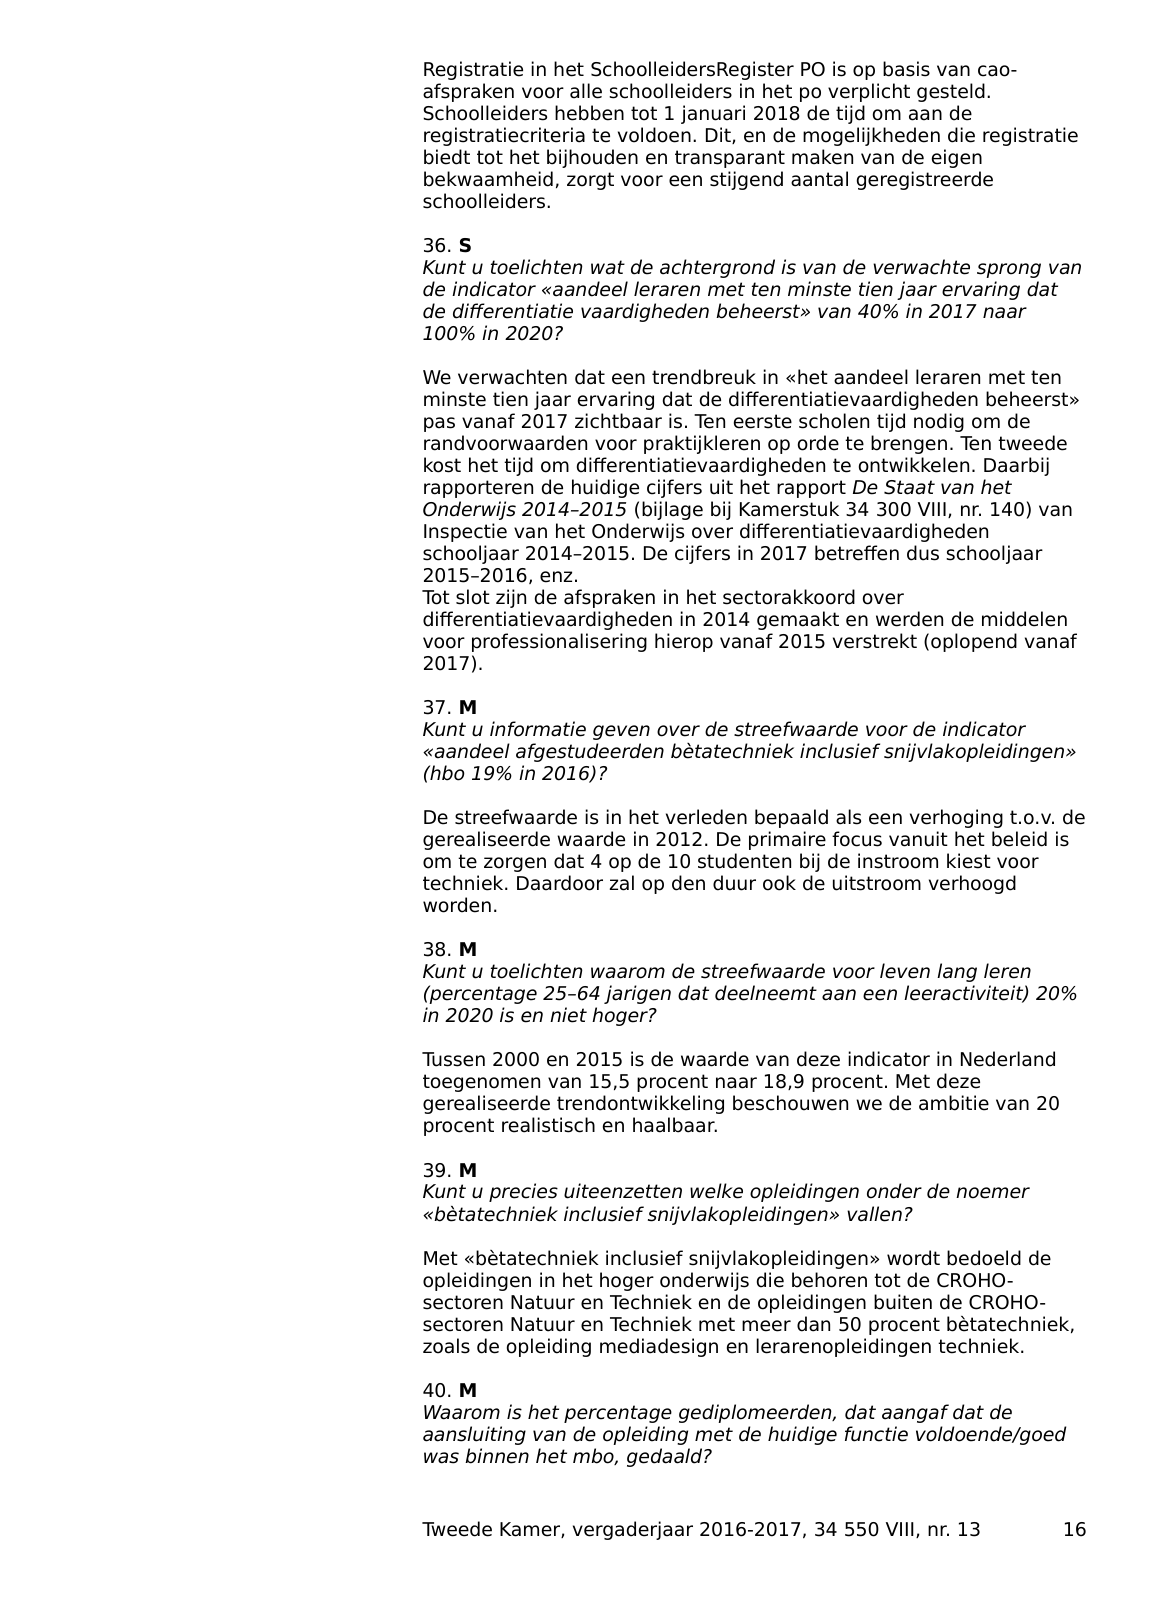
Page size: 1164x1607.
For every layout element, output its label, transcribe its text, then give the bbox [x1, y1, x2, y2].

text Tussen 2000 en 2015 is de waarde van deze indicator in Nederland toegenomen van 15,5 procent naar 18,9 procent. Met deze gerealiseerde trendontwikkeling beschouwen we de ambitie van 20 procent realistisch en haalbaar. [422, 1049, 1087, 1137]
text Kunt u informatie geven over de streefwaarde voor de indicator «aandeel afgestudeerden bètatechniek inclusief snijvlakopleidingen» (hbo 19% in 2016)? [422, 719, 1087, 785]
text Kunt u precies uiteenzetten welke opleidingen onder de noemer «bètatechniek inclusief snijvlakopleidingen» vallen? [422, 1181, 1087, 1225]
text 38. M [422, 939, 1087, 961]
text Tot slot zijn de afspraken in het sectorakkoord over differentiatievaardigheden in 2014 gemaakt en werden de middelen voor professionalisering hierop vanaf 2015 verstrekt (oplopend vanaf 2017). [422, 587, 1087, 675]
text 39. M [422, 1159, 1087, 1181]
text Kunt u toelichten wat de achtergrond is van de verwachte sprong van de indicator «aandeel leraren met ten minste tien jaar ervaring dat de differentiatie vaardigheden beheerst» van 40% in 2017 naar 100% in 2020? [422, 257, 1087, 345]
text 40. M [422, 1380, 1087, 1402]
text Registratie in het SchoolleidersRegister PO is op basis van cao-afspraken voor alle schoolleiders in het po verplicht gesteld. Schoolleiders hebben tot 1 januari 2018 de tijd om aan de registratiecriteria te voldoen. Dit, en de mogelijkheden die registratie biedt tot het bijhouden en transparant maken van de eigen bekwaamheid, zorgt voor een stijgend aantal geregistreerde schoolleiders. [422, 59, 1087, 213]
text De streefwaarde is in het verleden bepaald als een verhoging t.o.v. de gerealiseerde waarde in 2012. De primaire focus vanuit het beleid is om te zorgen dat 4 op de 10 studenten bij de instroom kiest voor techniek. Daardoor zal op den duur ook de uitstroom verhoogd worden. [422, 807, 1087, 917]
text We verwachten dat een trendbreuk in «het aandeel leraren met ten minste tien jaar ervaring dat de differentiatievaardigheden beheerst» pas vanaf 2017 zichtbaar is. Ten eerste scholen tijd nodig om de randvoorwaarden voor praktijkleren op orde te brengen. Ten tweede kost het tijd om differentiatievaardigheden te ontwikkelen. Daarbij rapporteren de huidige cijfers uit het rapport De Staat van het Onderwijs 2014–2015 (bijlage bij Kamerstuk 34 300 VIII, nr. 140) van Inspectie van het Onderwijs over differentiatievaardigheden schooljaar 2014–2015. De cijfers in 2017 betreffen dus schooljaar 2015–2016, enz. [422, 367, 1087, 587]
text 36. S [422, 235, 1087, 257]
text 37. M [422, 697, 1087, 719]
text Waarom is het percentage gediplomeerden, dat aangaf dat de aansluiting van de opleiding met de huidige functie voldoende/goed was binnen het mbo, gedaald? [422, 1402, 1087, 1468]
text Met «bètatechniek inclusief snijvlakopleidingen» wordt bedoeld de opleidingen in het hoger onderwijs die behoren tot de CROHO-sectoren Natuur en Techniek en de opleidingen buiten de CROHO-sectoren Natuur en Techniek met meer dan 50 procent bètatechniek, zoals de opleiding mediadesign en lerarenopleidingen techniek. [422, 1248, 1087, 1357]
text Kunt u toelichten waarom de streefwaarde voor leven lang leren (percentage 25–64 jarigen dat deelneemt aan een leeractiviteit) 20% in 2020 is en niet hoger? [422, 961, 1087, 1027]
